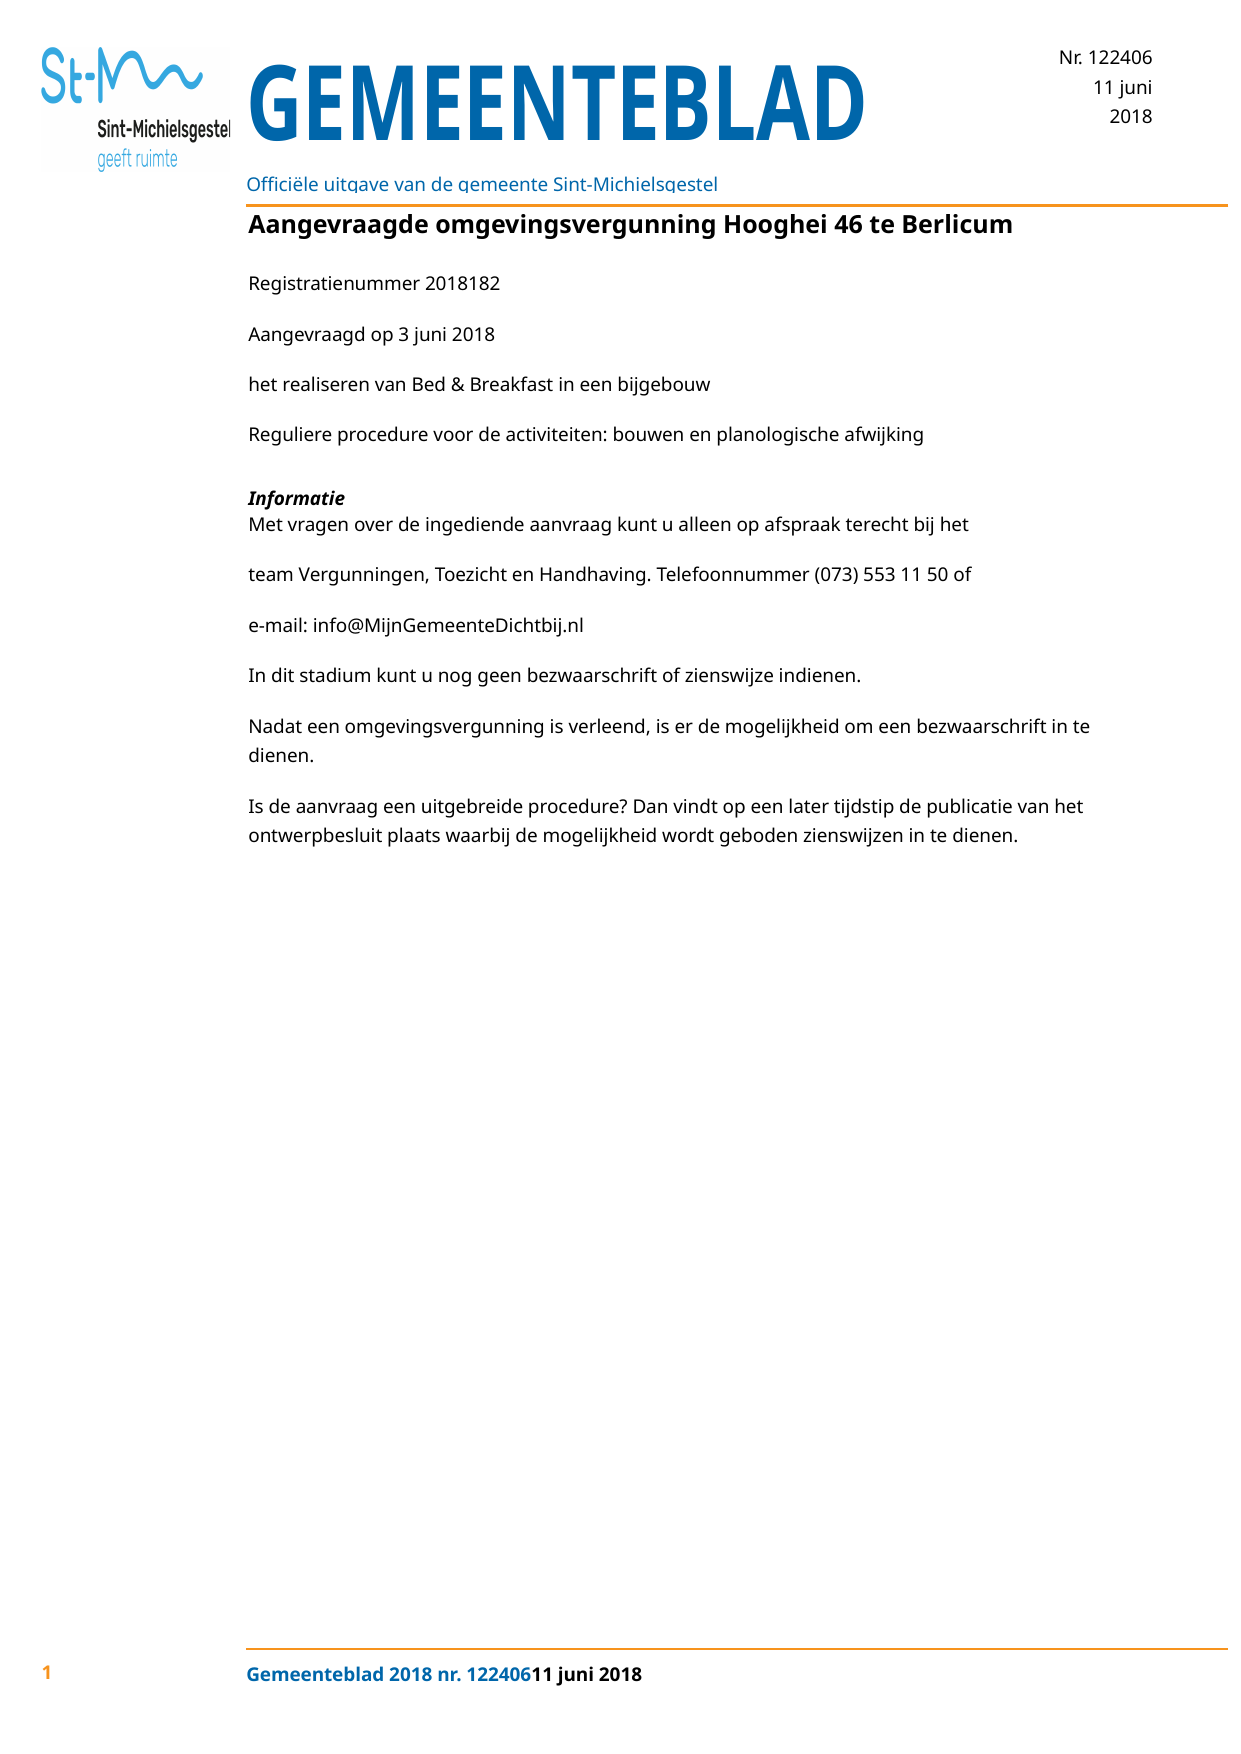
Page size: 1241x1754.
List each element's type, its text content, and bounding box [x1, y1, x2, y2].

text Aangevraagd op 3 juni 2018 [248, 321, 1152, 346]
text Reguliere procedure voor de activiteiten: bouwen en planologische afwijking [248, 422, 1152, 447]
text e-mail: info@MijnGemeenteDichtbij.nl [248, 612, 1152, 638]
text team Vergunningen, Toezicht en Handhaving. Telefoonnummer (073) 553 11 50 of [248, 562, 1152, 587]
text Informatie [248, 486, 1152, 511]
text Registratienummer 2018182 [248, 270, 1152, 296]
picture [41, 47, 231, 172]
text het realiseren van Bed & Breakfast in een bijgebouw [248, 371, 1152, 397]
text In dit stadium kunt u nog geen bezwaarschrift of zienswijze indienen. [248, 662, 1152, 688]
text Nadat een omgevingsvergunning is verleend, is er de mogelijkheid om een bezwaarschrift in te dienen. [248, 713, 1152, 768]
text Met vragen over de ingediende aanvraag kunt u alleen op afspraak terecht bij het [248, 511, 1152, 537]
text Is de aanvraag een uitgebreide procedure? Dan vindt op een later tijdstip de publicatie van het ontwerpbesluit plaats waarbij de mogelijkheid wordt geboden zienswijzen in te dienen. [248, 793, 1152, 848]
text Aangevraagde omgevingsvergunning Hooghei 46 te Berlicum [248, 207, 1152, 241]
